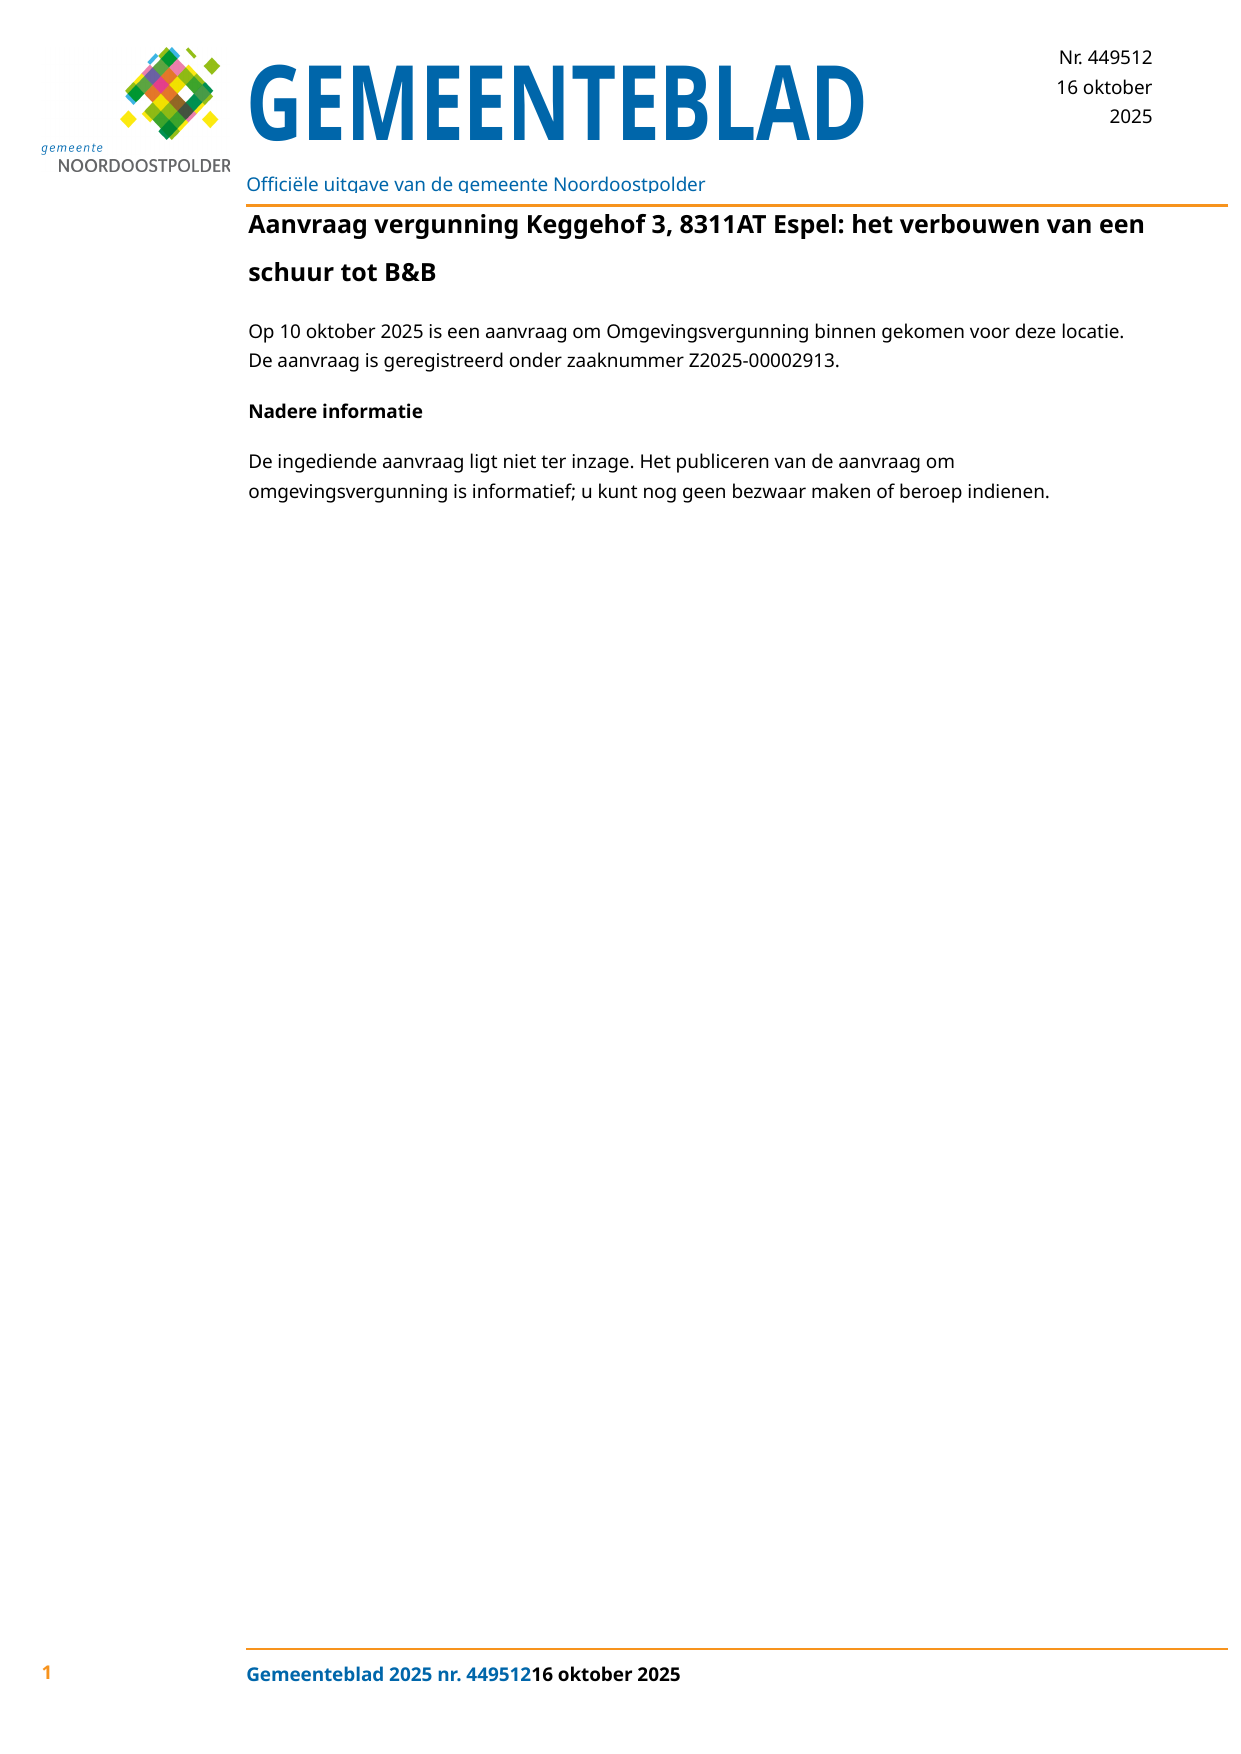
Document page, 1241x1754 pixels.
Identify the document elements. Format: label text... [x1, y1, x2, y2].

text Aanvraag vergunning Keggehof 3, 8311AT Espel: het verbouwen van een schuur tot B&B [248, 207, 1152, 288]
picture [41, 47, 231, 172]
text Op 10 oktober 2025 is een aanvraag om Omgevingsvergunning binnen gekomen voor deze locatie. De aanvraag is geregistreerd onder zaaknummer Z2025-00002913. [248, 318, 1152, 373]
text De ingediende aanvraag ligt niet ter inzage. Het publiceren van de aanvraag om omgevingsvergunning is informatief; u kunt nog geen bezwaar maken of beroep indienen. [248, 448, 1152, 504]
text Nadere informatie [248, 398, 1152, 424]
